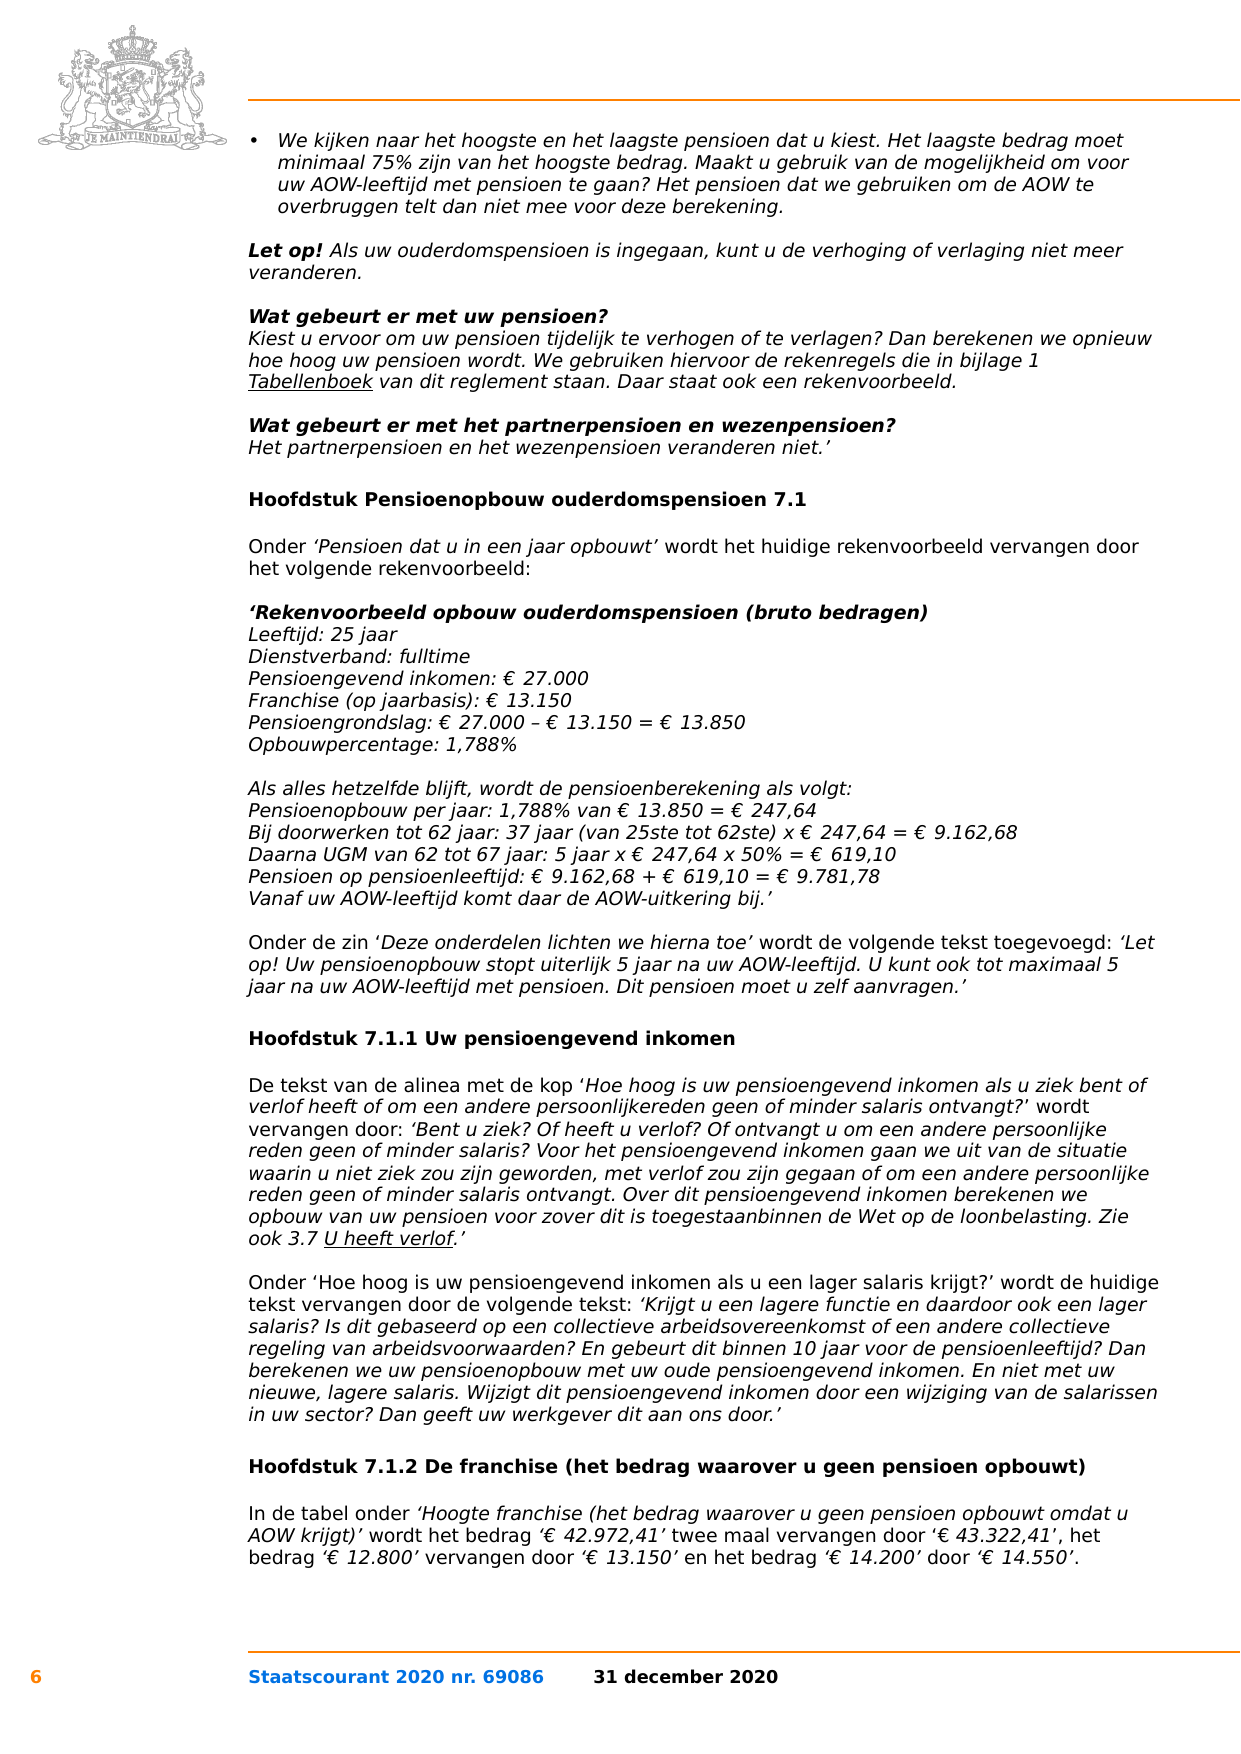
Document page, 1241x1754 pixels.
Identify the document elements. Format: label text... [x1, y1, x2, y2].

text • We kijken naar het hoogste en het laagste pensioen dat u kiest. Het laagste bedrag moet minimaal 75% zijn van het hoogste bedrag. Maakt u gebruik van de mogelijkheid om voor uw AOW-leeftijd met pensioen te gaan? Het pensioen dat we gebruiken om de AOW te overbruggen telt dan niet mee voor deze berekening. [248, 130, 1163, 218]
text Pensioenopbouw per jaar: 1,788% van € 13.850 = € 247,64 [248, 800, 1163, 822]
subtitle Hoofdstuk Pensioenopbouw ouderdomspensioen 7.1 [248, 489, 1163, 511]
subtitle Hoofdstuk 7.1.2 De franchise (het bedrag waarover u geen pensioen opbouwt) [248, 1456, 1163, 1478]
text Pensioen op pensioenleeftijd: € 9.162,68 + € 619,10 = € 9.781,78 [248, 866, 1163, 888]
text In de tabel onder ‘Hoogte franchise (het bedrag waarover u geen pensioen opbouwt omdat u AOW krijgt)’ wordt het bedrag ‘€ 42.972,41’ twee maal vervangen door ‘€ 43.322,41’, het bedrag ‘€ 12.800’ vervangen door ‘€ 13.150’ en het bedrag ‘€ 14.200’ door ‘€ 14.550’. [248, 1503, 1163, 1569]
text Onder de zin ‘Deze onderdelen lichten we hierna toe’ wordt de volgende tekst toegevoegd: ‘Let op! Uw pensioenopbouw stopt uiterlijk 5 jaar na uw AOW-leeftijd. U kunt ook tot maximaal 5 jaar na uw AOW-leeftijd met pensioen. Dit pensioen moet u zelf aanvragen.’ [248, 932, 1163, 997]
text Kiest u ervoor om uw pensioen tijdelijk te verhogen of te verlagen? Dan berekenen we opnieuw hoe hoog uw pensioen wordt. We gebruiken hiervoor de rekenregels die in bijlage 1 Tabellenboek van dit reglement staan. Daar staat ook een rekenvoorbeeld. [248, 327, 1163, 393]
text Pensioengrondslag: € 27.000 – € 13.150 = € 13.850 [248, 712, 1163, 734]
text Vanaf uw AOW-leeftijd komt daar de AOW-uitkering bij.’ [248, 888, 1163, 910]
text Franchise (op jaarbasis): € 13.150 [248, 690, 1163, 712]
text Bij doorwerken tot 62 jaar: 37 jaar (van 25ste tot 62ste) x € 247,64 = € 9.162,68 [248, 822, 1163, 844]
text Pensioengevend inkomen: € 27.000 [248, 668, 1163, 690]
text Leeftijd: 25 jaar [248, 624, 1163, 646]
picture [38, 25, 227, 150]
text Wat gebeurt er met het partnerpensioen en wezenpensioen? [248, 415, 1163, 437]
text Daarna UGM van 62 tot 67 jaar: 5 jaar x € 247,64 x 50% = € 619,10 [248, 844, 1163, 866]
text De tekst van de alinea met de kop ‘Hoe hoog is uw pensioengevend inkomen als u ziek bent of verlof heeft of om een andere persoonlijkereden geen of minder salaris ontvangt?’ wordt vervangen door: ‘Bent u ziek? Of heeft u verlof? Of ontvangt u om een andere persoonlijke reden geen of minder salaris? Voor het pensioengevend inkomen gaan we uit van de situatie waarin u niet ziek zou zijn geworden, met verlof zou zijn gegaan of om een andere persoonlijke reden geen of minder salaris ontvangt. Over dit pensioengevend inkomen berekenen we opbouw van uw pensioen voor zover dit is toegestaanbinnen de Wet op de loonbelasting. Zie ook 3.7 U heeft verlof.’ [248, 1074, 1163, 1250]
text Als alles hetzelfde blijft, wordt de pensioenberekening als volgt: [248, 778, 1163, 800]
subtitle Hoofdstuk 7.1.1 Uw pensioengevend inkomen [248, 1027, 1163, 1049]
text Dienstverband: fulltime [248, 646, 1163, 668]
text Wat gebeurt er met uw pensioen? [248, 306, 1163, 327]
text Onder ‘Pensioen dat u in een jaar opbouwt’ wordt het huidige rekenvoorbeeld vervangen door het volgende rekenvoorbeeld: [248, 536, 1163, 580]
text Het partnerpensioen en het wezenpensioen veranderen niet.’ [248, 437, 1163, 459]
text Opbouwpercentage: 1,788% [248, 734, 1163, 756]
text Onder ‘Hoe hoog is uw pensioengevend inkomen als u een lager salaris krijgt?’ wordt de huidige tekst vervangen door de volgende tekst: ‘Krijgt u een lagere functie en daardoor ook een lager salaris? Is dit gebaseerd op een collectieve arbeidsovereenkomst of een andere collectieve regeling van arbeidsvoorwaarden? En gebeurt dit binnen 10 jaar voor de pensioenleeftijd? Dan berekenen we uw pensioenopbouw met uw oude pensioengevend inkomen. En niet met uw nieuwe, lagere salaris. Wijzigt dit pensioengevend inkomen door een wijziging van de salarissen in uw sector? Dan geeft uw werkgever dit aan ons door.’ [248, 1272, 1163, 1426]
text ‘Rekenvoorbeeld opbouw ouderdomspensioen (bruto bedragen) [248, 602, 1163, 624]
text Let op! Als uw ouderdomspensioen is ingegaan, kunt u de verhoging of verlaging niet meer veranderen. [248, 240, 1163, 284]
